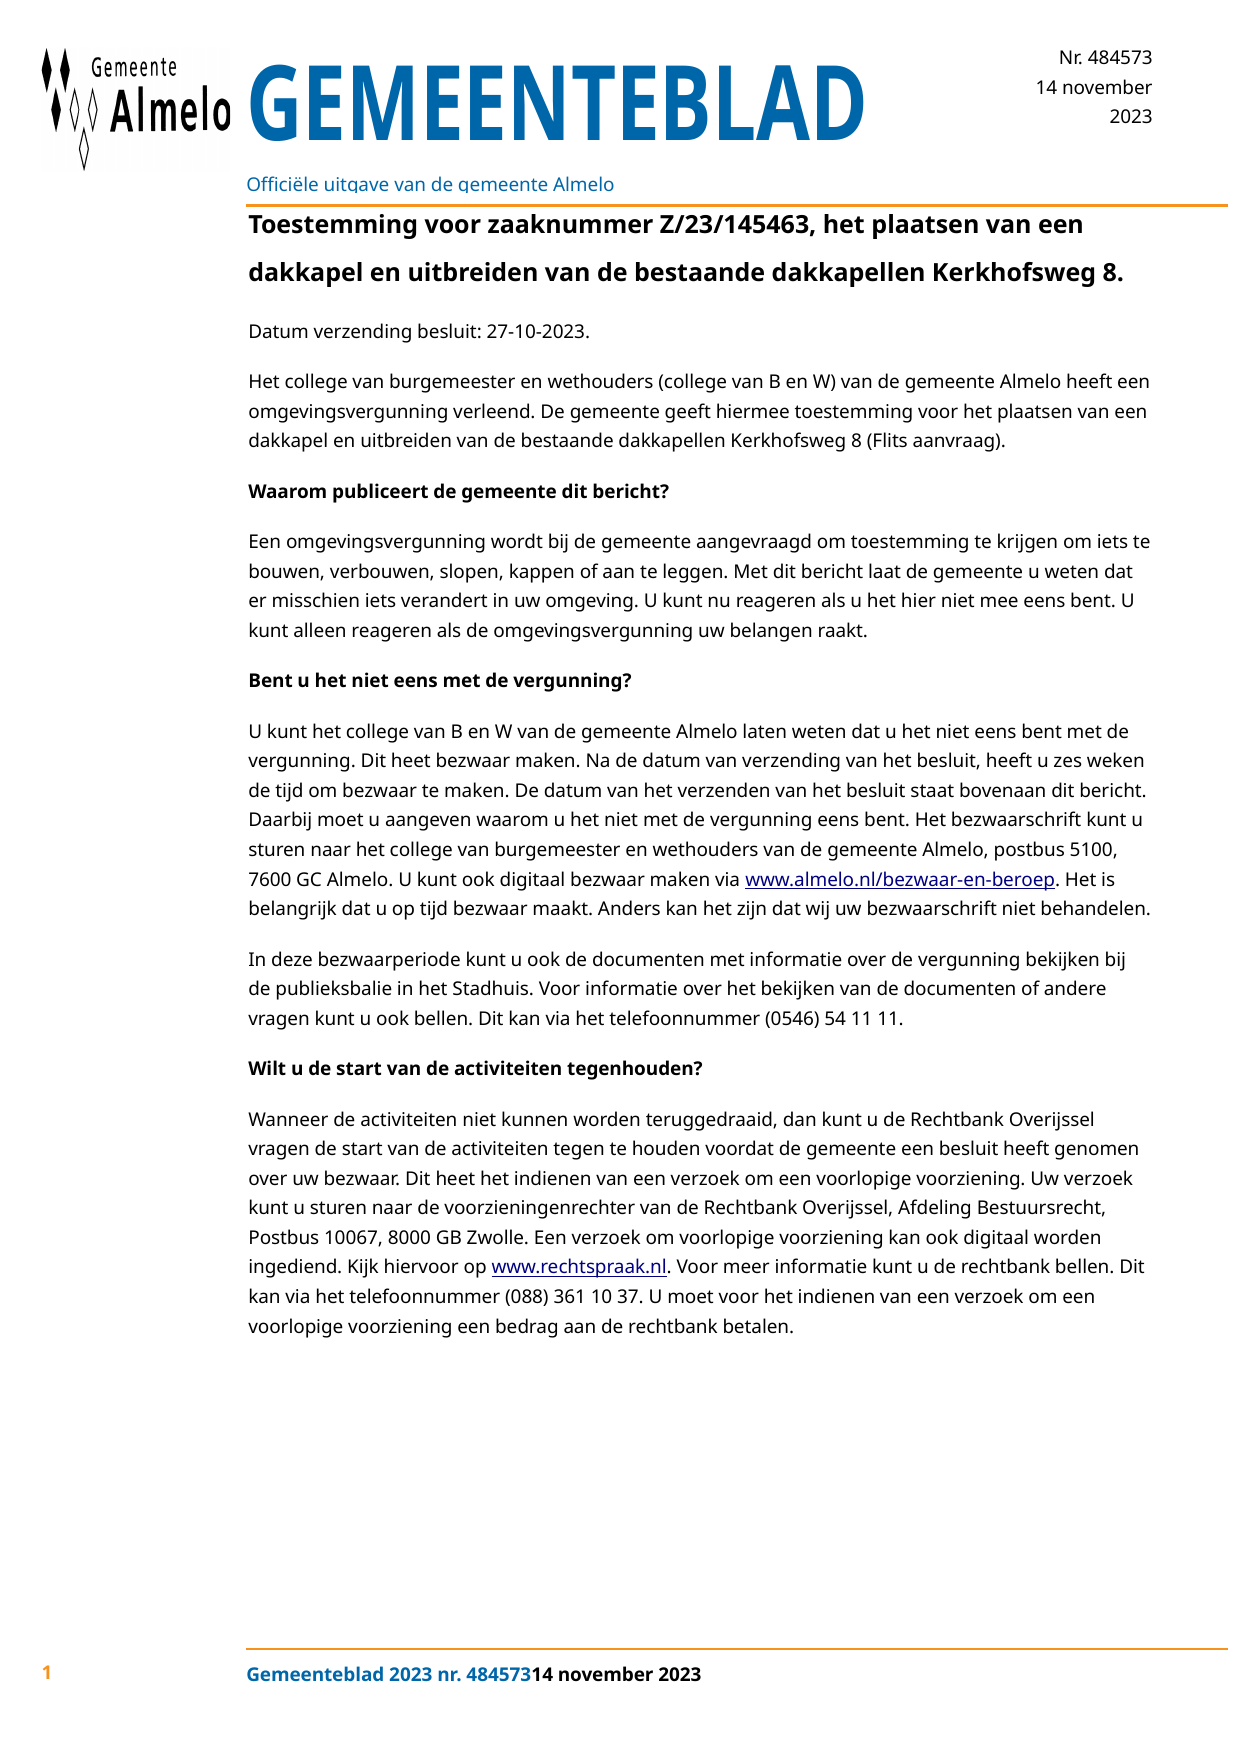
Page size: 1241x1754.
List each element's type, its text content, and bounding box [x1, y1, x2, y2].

text Bent u het niet eens met de vergunning? [248, 667, 1152, 693]
text Een omgevingsvergunning wordt bij de gemeente aangevraagd om toestemming te krijgen om iets te bouwen, verbouwen, slopen, kappen of aan te leggen. Met dit bericht laat de gemeente u weten dat er misschien iets verandert in uw omgeving. U kunt nu reageren als u het hier niet mee eens bent. U kunt alleen reageren als de omgevingsvergunning uw belangen raakt. [248, 528, 1152, 643]
picture [41, 47, 231, 172]
text Datum verzending besluit: 27-10-2023. [248, 318, 1152, 344]
text Wilt u de start van de activiteiten tegenhouden? [248, 1055, 1152, 1081]
text In deze bezwaarperiode kunt u ook de documenten met informatie over de vergunning bekijken bij de publieksbalie in het Stadhuis. Voor informatie over het bekijken van de documenten of andere vragen kunt u ook bellen. Dit kan via het telefoonnummer (0546) 54 11 11. [248, 946, 1152, 1031]
text Het college van burgemeester en wethouders (college van B en W) van de gemeente Almelo heeft een omgevingsvergunning verleend. De gemeente geeft hiermee toestemming voor het plaatsen van een dakkapel en uitbreiden van de bestaande dakkapellen Kerkhofsweg 8 (Flits aanvraag). [248, 368, 1152, 453]
text U kunt het college van B en W van de gemeente Almelo laten weten dat u het niet eens bent met de vergunning. Dit heet bezwaar maken. Na de datum van verzending van het besluit, heeft u zes weken de tijd om bezwaar te maken. De datum van het verzenden van het besluit staat bovenaan dit bericht. Daarbij moet u aangeven waarom u het niet met de vergunning eens bent. Het bezwaarschrift kunt u sturen naar het college van burgemeester en wethouders van de gemeente Almelo, postbus 5100, 7600 GC Almelo. U kunt ook digitaal bezwaar maken via www.almelo.nl/bezwaar-en-beroep. Het is belangrijk dat u op tijd bezwaar maakt. Anders kan het zijn dat wij uw bezwaarschrift niet behandelen. [248, 718, 1152, 921]
text Wanneer de activiteiten niet kunnen worden teruggedraaid, dan kunt u de Rechtbank Overijssel vragen de start van de activiteiten tegen te houden voordat de gemeente een besluit heeft genomen over uw bezwaar. Dit heet het indienen van een verzoek om een voorlopige voorziening. Uw verzoek kunt u sturen naar de voorzieningenrechter van de Rechtbank Overijssel, Afdeling Bestuursrecht, Postbus 10067, 8000 GB Zwolle. Een verzoek om voorlopige voorziening kan ook digitaal worden ingediend. Kijk hiervoor op www.rechtspraak.nl. Voor meer informatie kunt u de rechtbank bellen. Dit kan via het telefoonnummer (088) 361 10 37. U moet voor het indienen van een verzoek om een voorlopige voorziening een bedrag aan de rechtbank betalen. [248, 1106, 1152, 1339]
text Waarom publiceert de gemeente dit bericht? [248, 478, 1152, 504]
text Toestemming voor zaaknummer Z/23/145463, het plaatsen van een dakkapel en uitbreiden van de bestaande dakkapellen Kerkhofsweg 8. [248, 207, 1152, 288]
